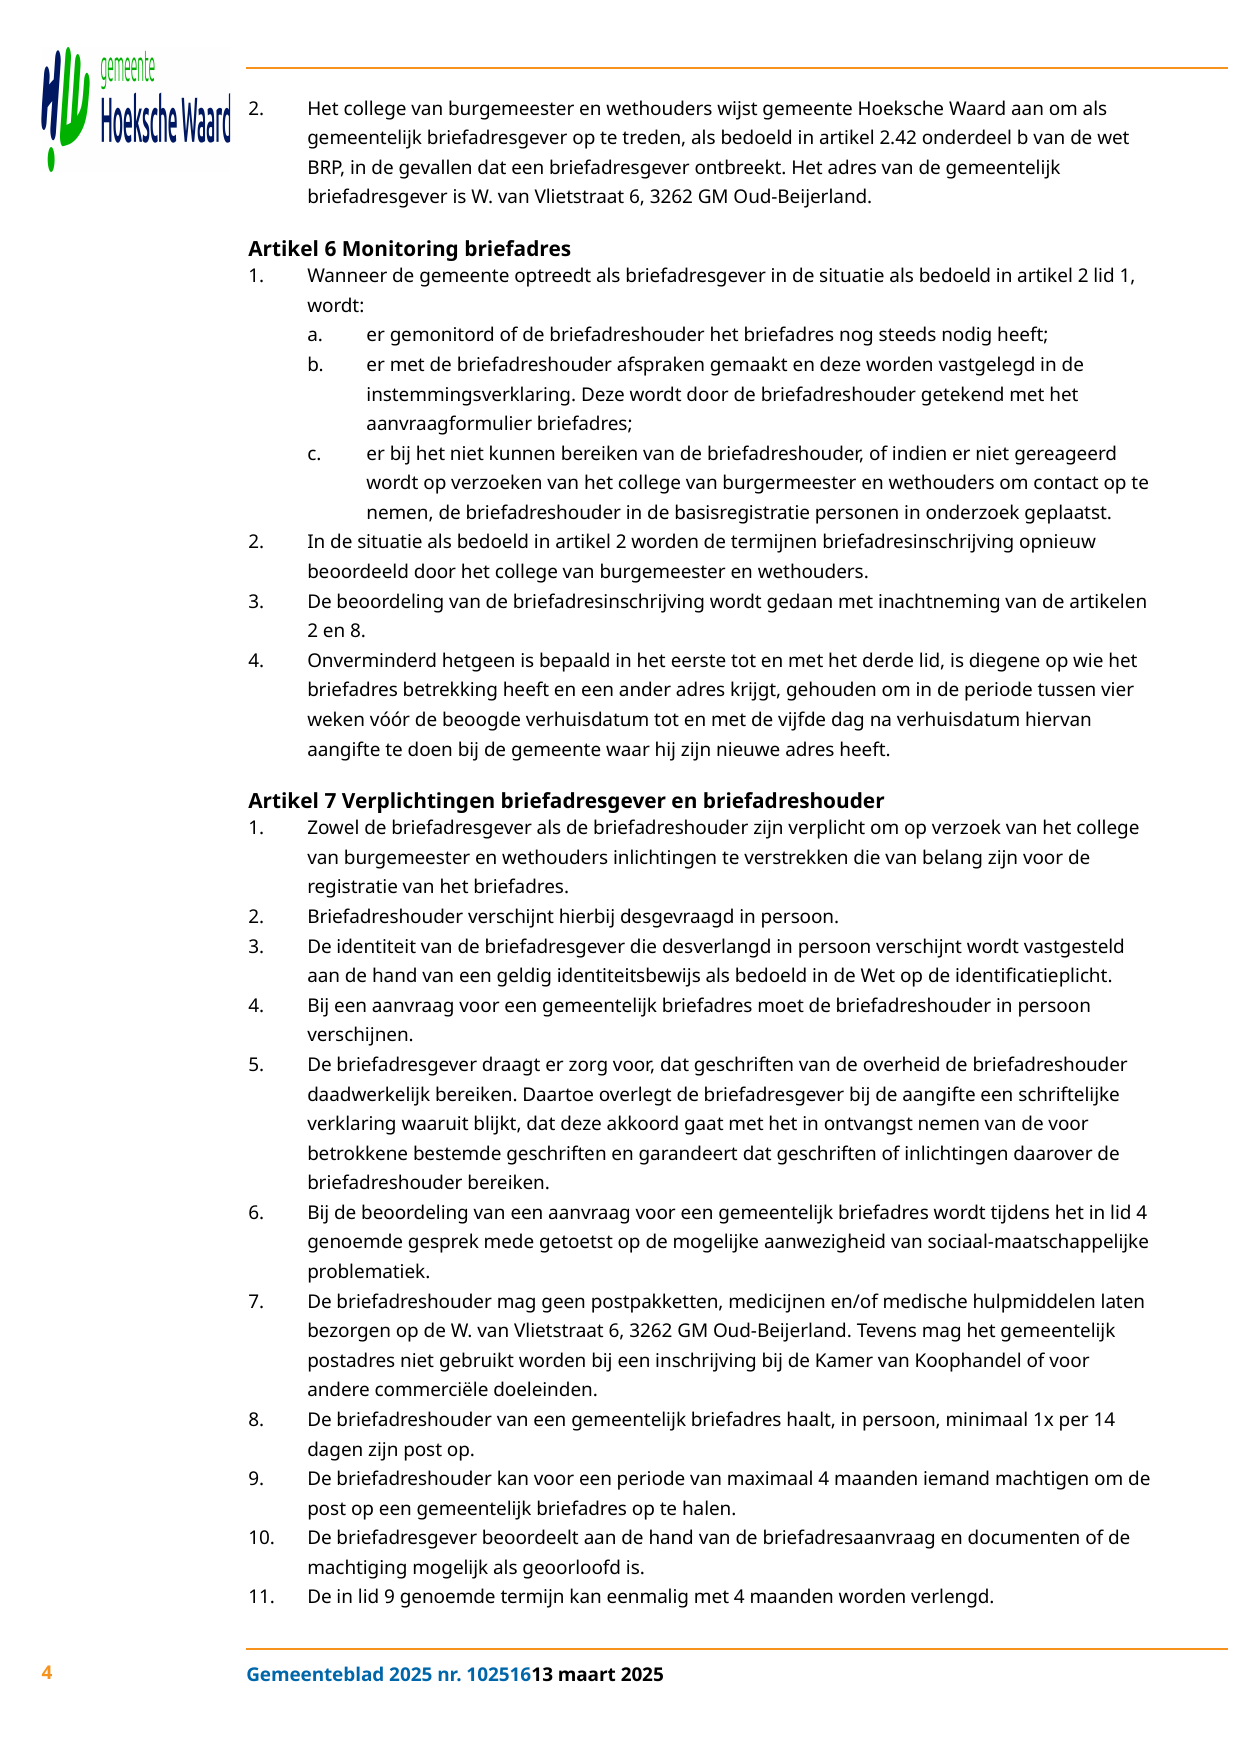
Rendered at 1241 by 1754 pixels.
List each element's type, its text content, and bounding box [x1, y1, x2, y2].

list Het college van burgemeester en wethouders wijst gemeente Hoeksche Waard aan om als gemeentelijk briefadresgever op te treden, als bedoeld in artikel 2.42 onderdeel b van de wet BRP, in de gevallen dat een briefadresgever ontbreekt. Het adres van de gemeentelijk briefadresgever is W. van Vlietstraat 6, 3262 GM Oud-Beijerland. [248, 95, 1152, 209]
list De briefadreshouder van een gemeentelijk briefadres haalt, in persoon, minimaal 1x per 14 dagen zijn post op. [248, 1406, 1152, 1462]
text Artikel 7 Verplichtingen briefadresgever en briefadreshouder [248, 786, 1152, 814]
list De briefadresgever draagt er zorg voor, dat geschriften van de overheid de briefadreshouder daadwerkelijk bereiken. Daartoe overlegt de briefadresgever bij de aangifte een schriftelijke verklaring waaruit blijkt, dat deze akkoord gaat met het in ontvangst nemen van de voor betrokkene bestemde geschriften en garandeert dat geschriften of inlichtingen daarover de briefadreshouder bereiken. [248, 1051, 1152, 1195]
text Artikel 6 Monitoring briefadres [248, 234, 1152, 262]
list er gemonitord of de briefadreshouder het briefadres nog steeds nodig heeft; [307, 322, 1152, 347]
list Bij de beoordeling van een aanvraag voor een gemeentelijk briefadres wordt tijdens het in lid 4 genoemde gesprek mede getoetst op de mogelijke aanwezigheid van sociaal-maatschappelijke problematiek. [248, 1199, 1152, 1284]
list Briefadreshouder verschijnt hierbij desgevraagd in persoon. [248, 903, 1152, 929]
list Wanneer de gemeente optreedt als briefadresgever in de situatie als bedoeld in artikel 2 lid 1, wordt: [248, 262, 1152, 318]
list Zowel de briefadresgever als de briefadreshouder zijn verplicht om op verzoek van het college van burgemeester en wethouders inlichtingen te verstrekken die van belang zijn voor de registratie van het briefadres. [248, 814, 1152, 899]
picture [41, 47, 231, 172]
list De briefadreshouder mag geen postpakketten, medicijnen en/of medische hulpmiddelen laten bezorgen op de W. van Vlietstraat 6, 3262 GM Oud-Beijerland. Tevens mag het gemeentelijk postadres niet gebruikt worden bij een inschrijving bij de Kamer van Koophandel of voor andere commerciële doeleinden. [248, 1288, 1152, 1402]
list De briefadreshouder kan voor een periode van maximaal 4 maanden iemand machtigen om de post op een gemeentelijk briefadres op te halen. [248, 1465, 1152, 1521]
list De briefadresgever beoordeelt aan de hand van de briefadresaanvraag en documenten of de machtiging mogelijk als geoorloofd is. [248, 1524, 1152, 1580]
list In de situatie als bedoeld in artikel 2 worden de termijnen briefadresinschrijving opnieuw beoordeeld door het college van burgemeester en wethouders. [248, 529, 1152, 584]
list Bij een aanvraag voor een gemeentelijk briefadres moet de briefadreshouder in persoon verschijnen. [248, 992, 1152, 1047]
list De in lid 9 genoemde termijn kan eenmalig met 4 maanden worden verlengd. [248, 1584, 1152, 1609]
list er bij het niet kunnen bereiken van de briefadreshouder, of indien er niet gereageerd wordt op verzoeken van het college van burgermeester en wethouders om contact op te nemen, de briefadreshouder in de basisregistratie personen in onderzoek geplaatst. [307, 440, 1152, 525]
list er met de briefadreshouder afspraken gemaakt en deze worden vastgelegd in de instemmingsverklaring. Deze wordt door de briefadreshouder getekend met het aanvraagformulier briefadres; [307, 351, 1152, 436]
list Onverminderd hetgeen is bepaald in het eerste tot en met het derde lid, is diegene op wie het briefadres betrekking heeft en een ander adres krijgt, gehouden om in de periode tussen vier weken vóór de beoogde verhuisdatum tot en met de vijfde dag na verhuisdatum hiervan aangifte te doen bij de gemeente waar hij zijn nieuwe adres heeft. [248, 647, 1152, 761]
list De beoordeling van de briefadresinschrijving wordt gedaan met inachtneming van de artikelen 2 en 8. [248, 588, 1152, 643]
list De identiteit van de briefadresgever die desverlangd in persoon verschijnt wordt vastgesteld aan de hand van een geldig identiteitsbewijs als bedoeld in de Wet op de identificatieplicht. [248, 933, 1152, 988]
